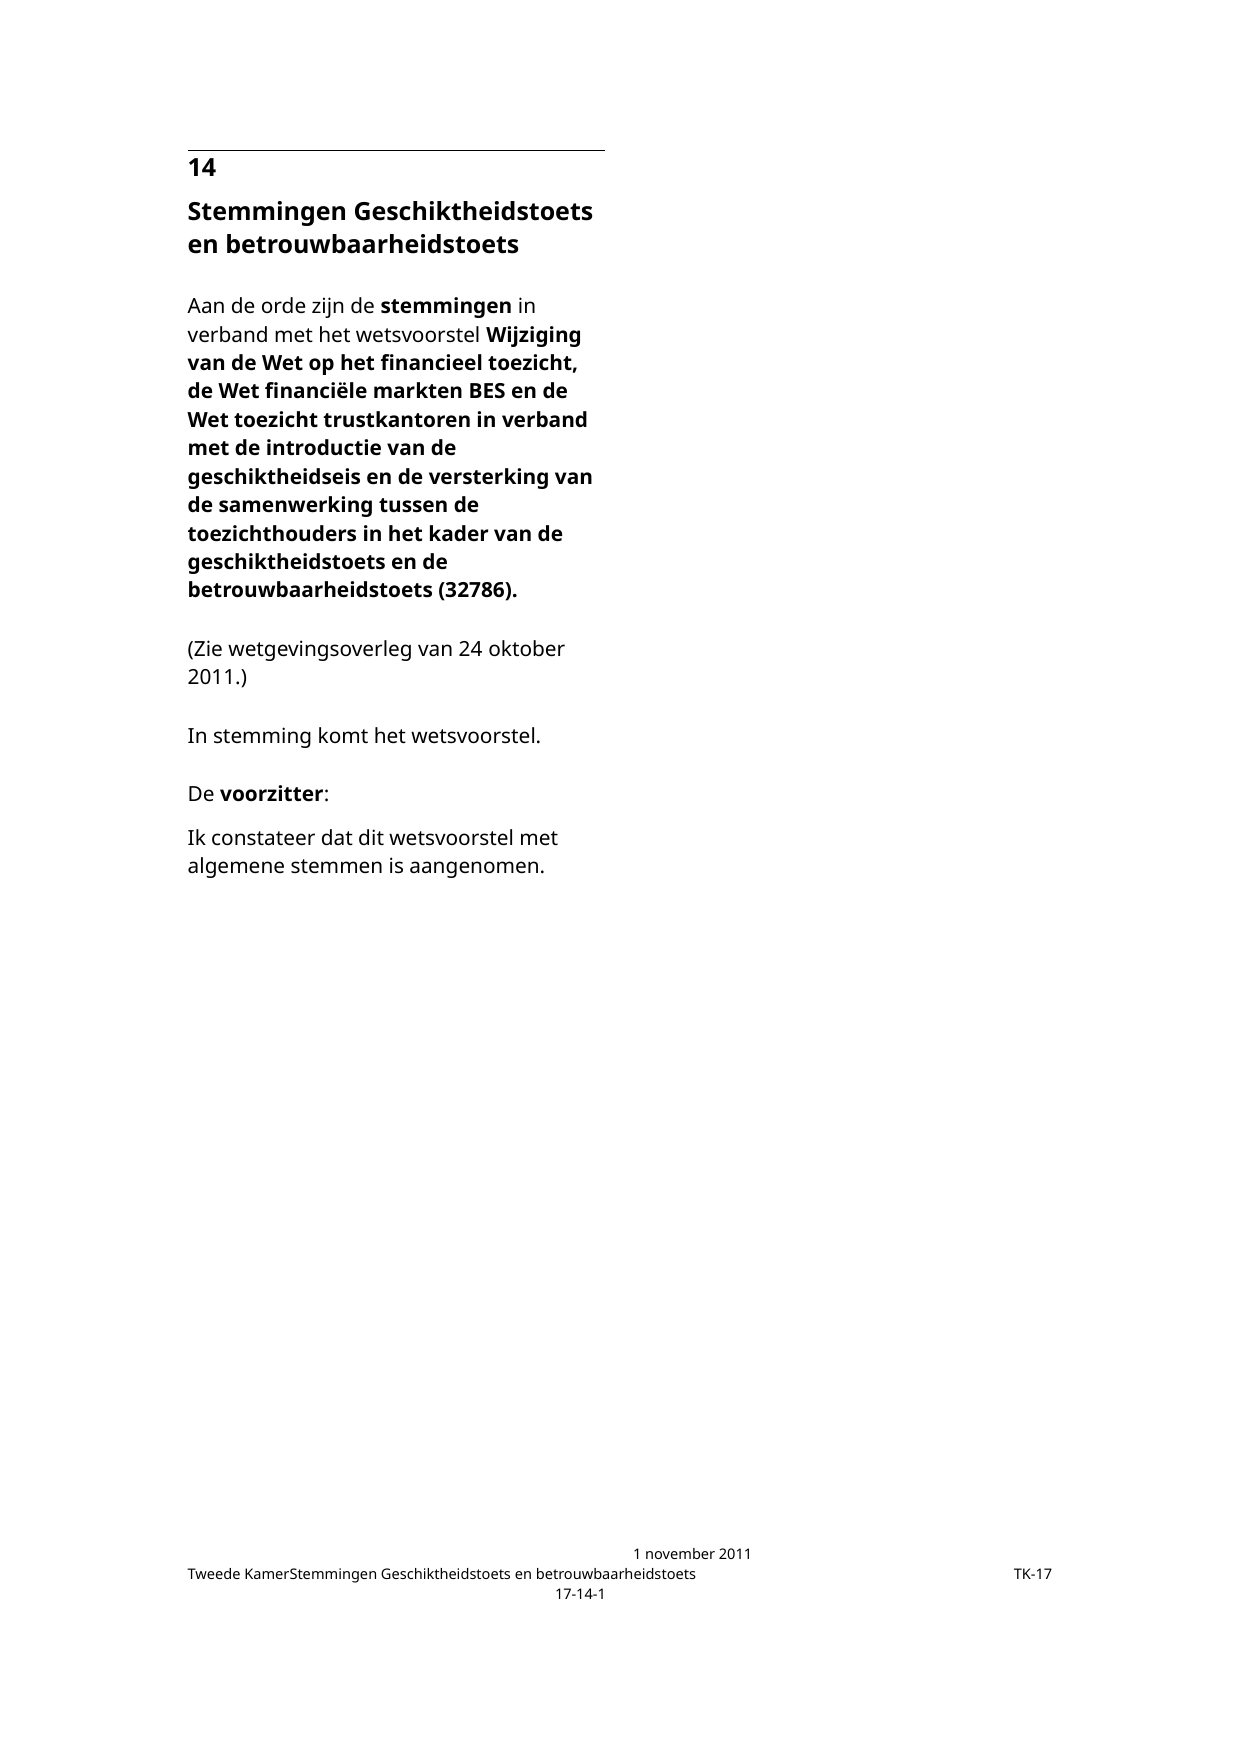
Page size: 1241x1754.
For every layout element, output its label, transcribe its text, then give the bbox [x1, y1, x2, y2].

text Stemmingen Geschiktheidstoets en betrouwbaarheidstoets [187, 193, 605, 261]
text De voorzitter: [187, 779, 605, 808]
text (Zie wetgevingsoverleg van 24 oktober 2011.) [187, 634, 605, 691]
text Aan de orde zijn de stemmingen in verband met het wetsvoorstel Wijziging van de Wet op het financieel toezicht, de Wet financiële markten BES en de Wet toezicht trustkantoren in verband met de introductie van de geschiktheidseis en de versterking van de samenwerking tussen de toezichthouders in het kader van de geschiktheidstoets en de betrouwbaarheidstoets (32786). [187, 291, 605, 604]
text 14 [187, 151, 605, 184]
text Ik constateer dat dit wetsvoorstel met algemene stemmen is aangenomen. [187, 823, 605, 880]
text In stemming komt het wetsvoorstel. [187, 721, 605, 749]
